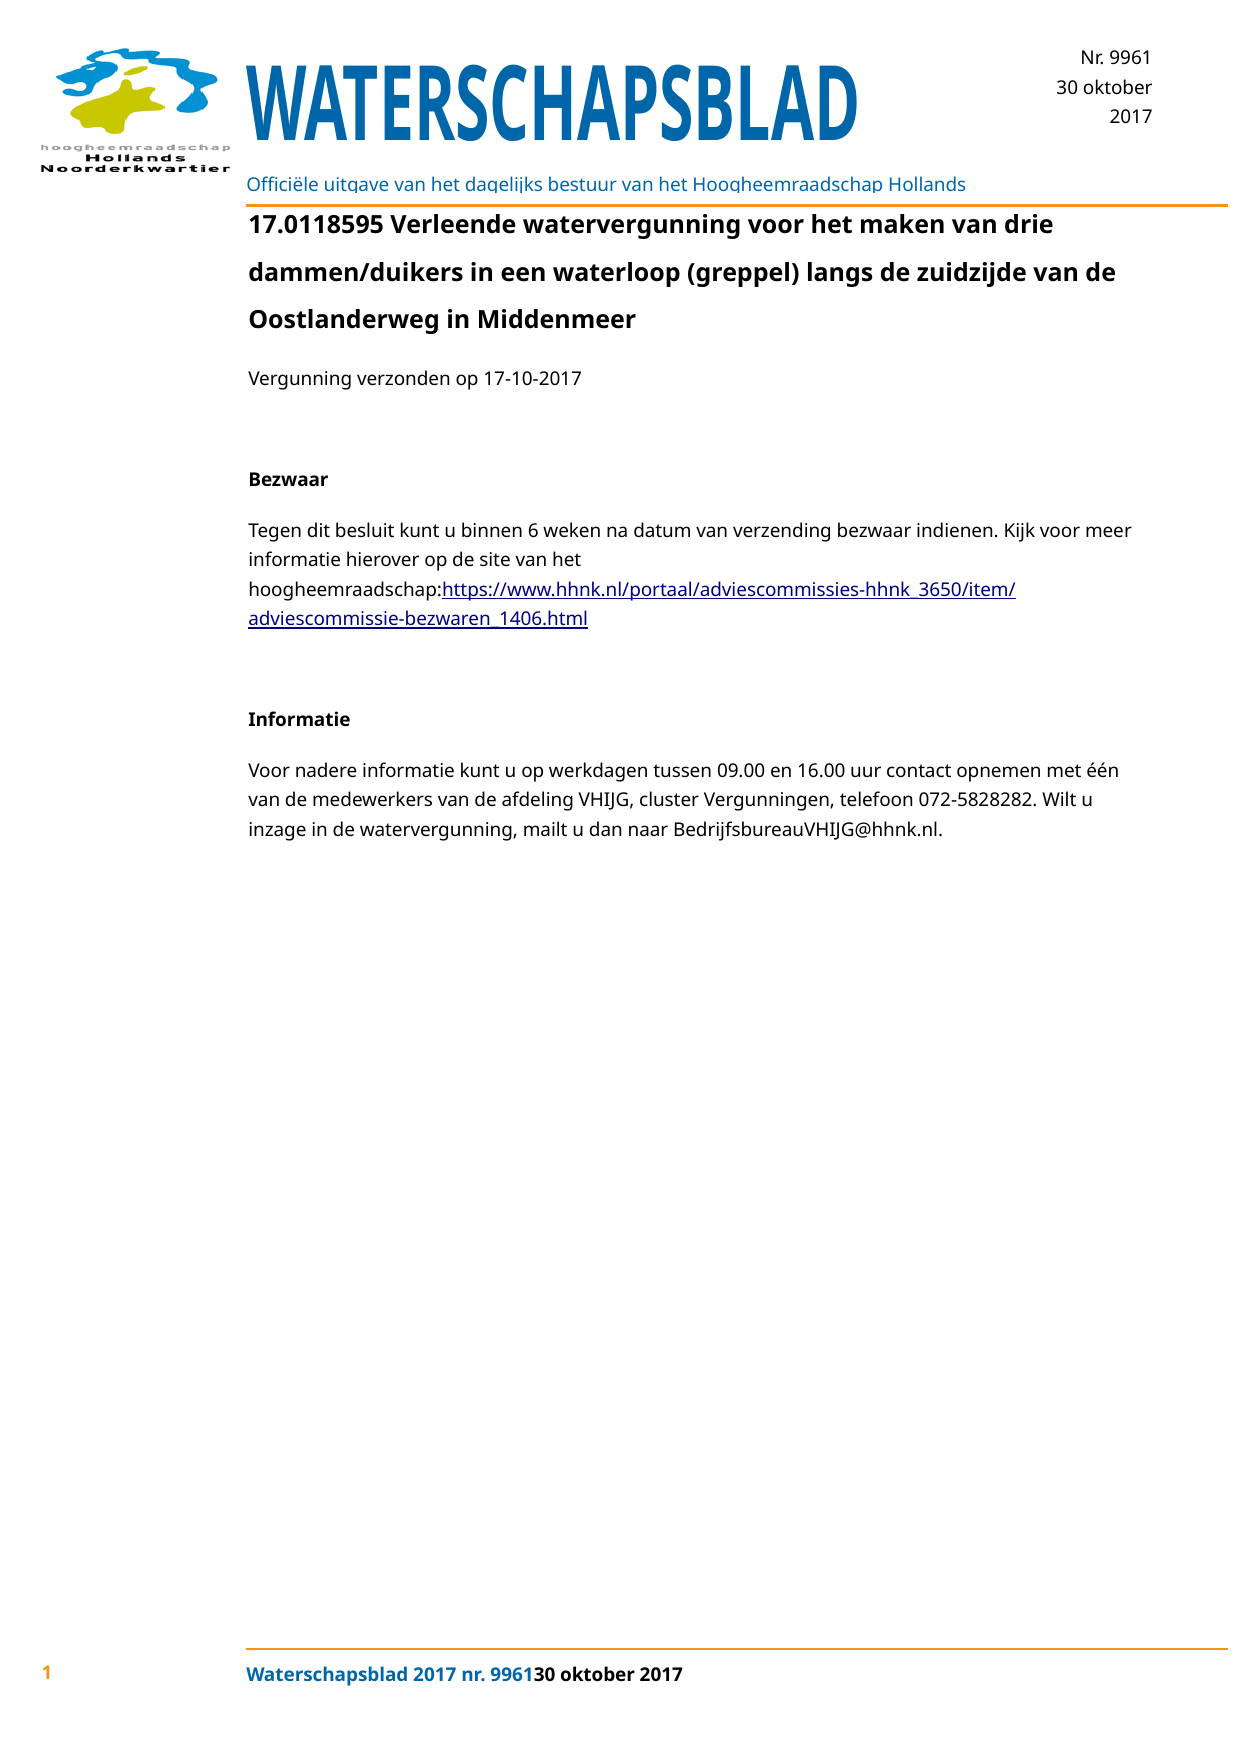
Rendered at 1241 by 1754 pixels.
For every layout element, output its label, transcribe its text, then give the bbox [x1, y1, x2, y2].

picture [41, 47, 231, 172]
text Bezwaar [248, 466, 1152, 492]
text Informatie [248, 706, 1152, 732]
text Vergunning verzonden op 17-10-2017 [248, 366, 1152, 391]
text 17.0118595 Verleende watervergunning voor het maken van drie dammen/duikers in een waterloop (greppel) langs de zuidzijde van de Oostlanderweg in Middenmeer [248, 207, 1152, 336]
text Tegen dit besluit kunt u binnen 6 weken na datum van verzending bezwaar indienen. Kijk voor meer informatie hierover op de site van het hoogheemraadschap:https://www.hhnk.nl/portaal/adviescommissies-hhnk_3650/item/adviescommissie-bezwaren_1406.html [248, 517, 1152, 631]
text Voor nadere informatie kunt u op werkdagen tussen 09.00 en 16.00 uur contact opnemen met één van de medewerkers van de afdeling VHIJG, cluster Vergunningen, telefoon 072-5828282. Wilt u inzage in de watervergunning, mailt u dan naar BedrijfsbureauVHIJG@hhnk.nl. [248, 757, 1152, 842]
